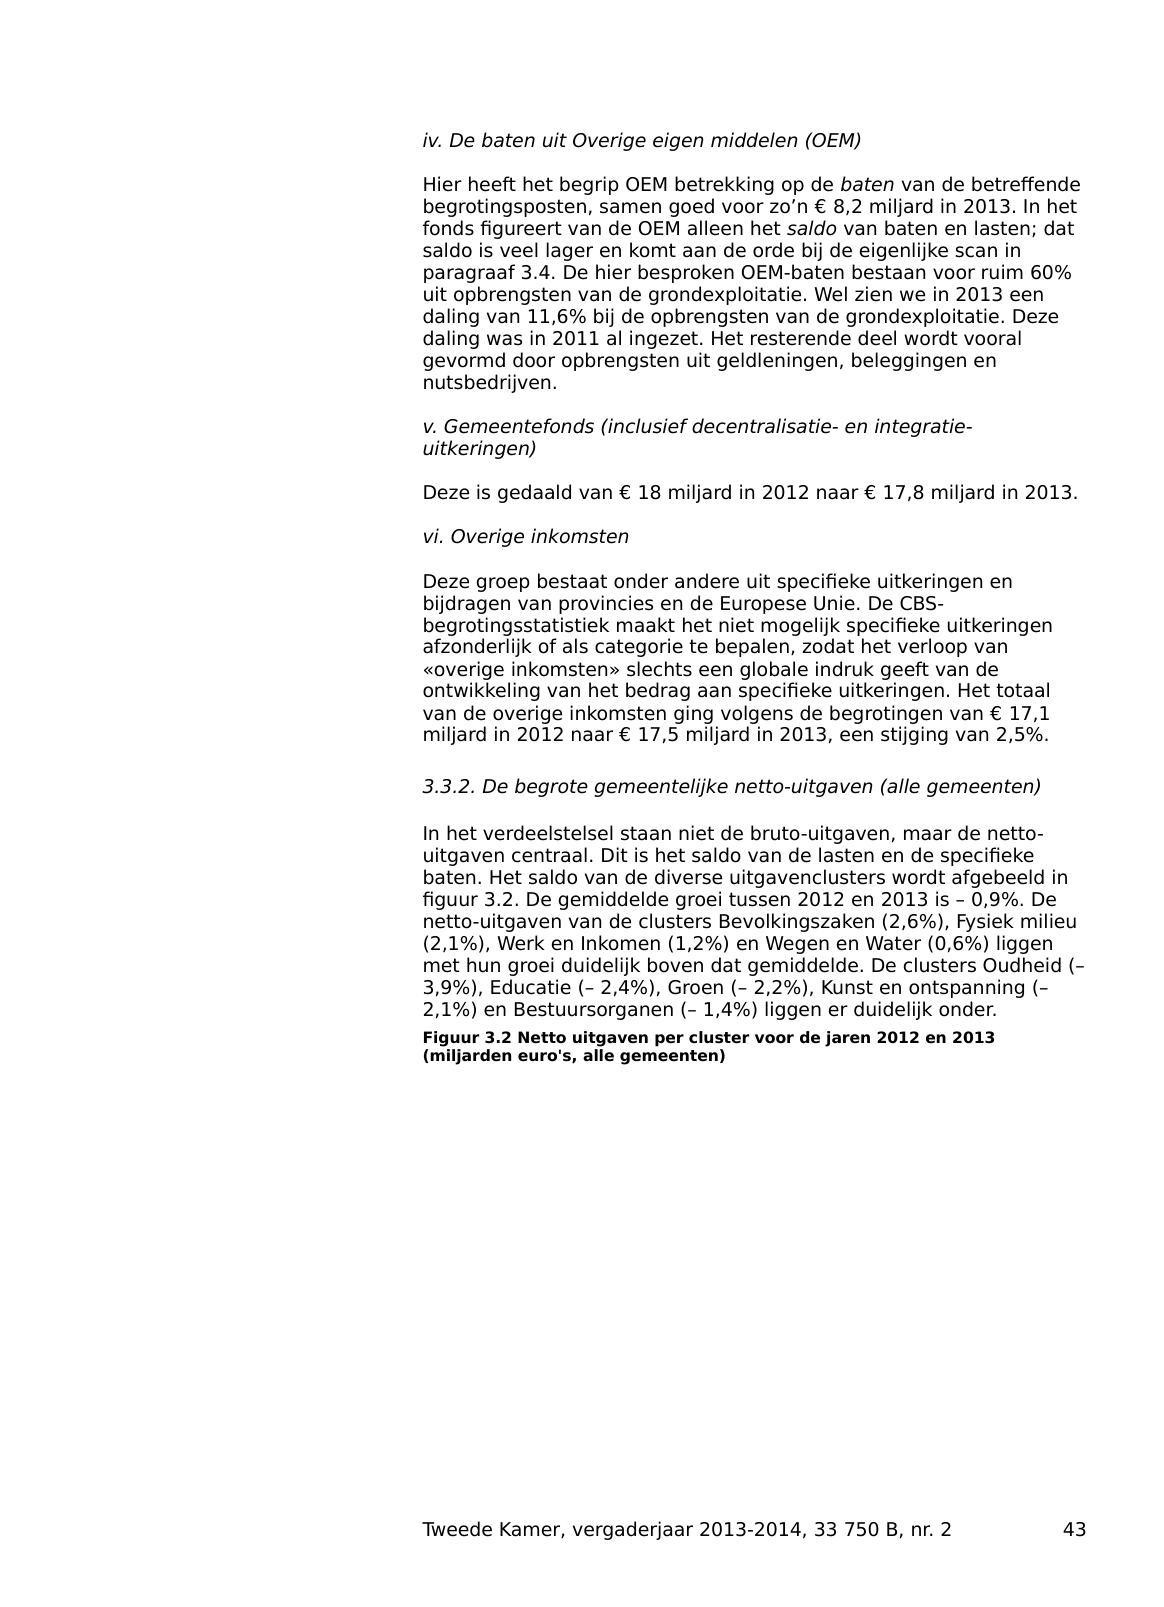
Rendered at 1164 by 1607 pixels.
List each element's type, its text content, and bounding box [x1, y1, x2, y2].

text In het verdeelstelsel staan niet de bruto-uitgaven, maar de netto-uitgaven centraal. Dit is het saldo van de lasten en de specifieke baten. Het saldo van de diverse uitgavenclusters wordt afgebeeld in figuur 3.2. De gemiddelde groei tussen 2012 en 2013 is – 0,9%. De netto-uitgaven van de clusters Bevolkingszaken (2,6%), Fysiek milieu (2,1%), Werk en Inkomen (1,2%) en Wegen en Water (0,6%) liggen met hun groei duidelijk boven dat gemiddelde. De clusters Oudheid (– 3,9%), Educatie (– 2,4%), Groen (– 2,2%), Kunst en ontspanning (– 2,1%) en Bestuursorganen (– 1,4%) liggen er duidelijk onder. [422, 823, 1087, 1021]
text Deze groep bestaat onder andere uit specifieke uitkeringen en bijdragen van provincies en de Europese Unie. De CBS-begrotingsstatistiek maakt het niet mogelijk specifieke uitkeringen afzonderlijk of als categorie te bepalen, zodat het verloop van «overige inkomsten» slechts een globale indruk geeft van de ontwikkeling van het bedrag aan specifieke uitkeringen. Het totaal van de overige inkomsten ging volgens de begrotingen van € 17,1 miljard in 2012 naar € 17,5 miljard in 2013, een stijging van 2,5%. [422, 571, 1087, 746]
subtitle vi. Overige inkomsten [422, 526, 1087, 548]
text Deze is gedaald van € 18 miljard in 2012 naar € 17,8 miljard in 2013. [422, 482, 1087, 504]
subtitle 3.3.2. De begrote gemeentelijke netto-uitgaven (alle gemeenten) [422, 776, 1087, 798]
subtitle iv. De baten uit Overige eigen middelen (OEM) [422, 130, 1087, 152]
text Figuur 3.2 Netto uitgaven per cluster voor de jaren 2012 en 2013 (miljarden euro's, alle gemeenten) [422, 1029, 1048, 1065]
subtitle v. Gemeentefonds (inclusief decentralisatie- en integratie-uitkeringen) [422, 416, 1087, 460]
text Hier heeft het begrip OEM betrekking op de baten van de betreffende begrotingsposten, samen goed voor zo’n € 8,2 miljard in 2013. In het fonds figureert van de OEM alleen het saldo van baten en lasten; dat saldo is veel lager en komt aan de orde bij de eigenlijke scan in paragraaf 3.4. De hier besproken OEM-baten bestaan voor ruim 60% uit opbrengsten van de grondexploitatie. Wel zien we in 2013 een daling van 11,6% bij de opbrengsten van de grondexploitatie. Deze daling was in 2011 al ingezet. Het resterende deel wordt vooral gevormd door opbrengsten uit geldleningen, beleggingen en nutsbedrijven. [422, 174, 1087, 394]
